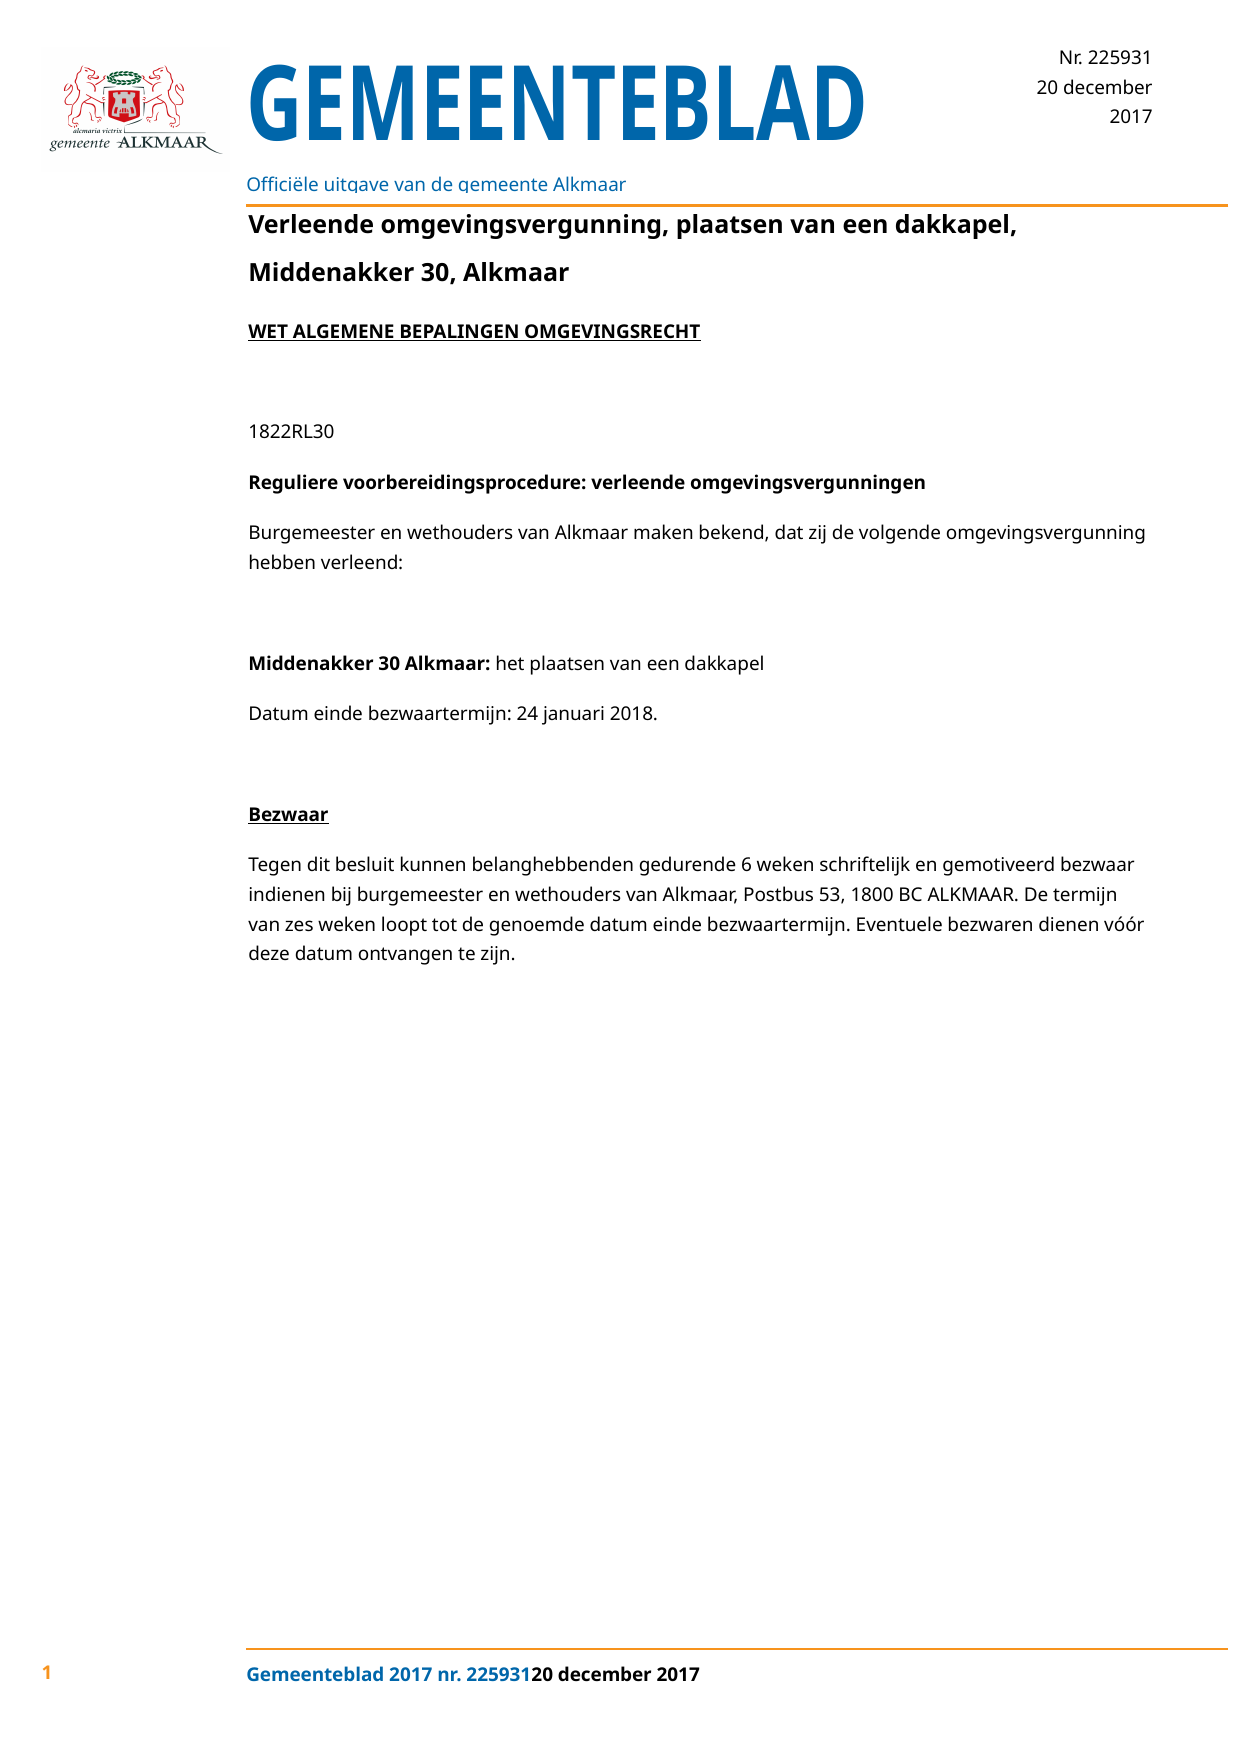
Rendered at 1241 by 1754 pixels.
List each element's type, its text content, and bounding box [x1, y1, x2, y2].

picture [41, 47, 231, 172]
text 1822RL30 [248, 419, 1152, 444]
text Verleende omgevingsvergunning, plaatsen van een dakkapel, Middenakker 30, Alkmaar [248, 207, 1152, 288]
text Middenakker 30 Alkmaar: het plaatsen van een dakkapel [248, 650, 1152, 676]
text Datum einde bezwaartermijn: 24 januari 2018. [248, 700, 1152, 726]
text Bezwaar [248, 801, 1152, 827]
text Tegen dit besluit kunnen belanghebbenden gedurende 6 weken schriftelijk en gemotiveerd bezwaar indienen bij burgemeester en wethouders van Alkmaar, Postbus 53, 1800 BC ALKMAAR. De termijn van zes weken loopt tot de genoemde datum einde bezwaartermijn. Eventuele bezwaren dienen vóór deze datum ontvangen te zijn. [248, 852, 1152, 966]
text Burgemeester en wethouders van Alkmaar maken bekend, dat zij de volgende omgevingsvergunning hebben verleend: [248, 519, 1152, 575]
text Reguliere voorbereidingsprocedure: verleende omgevingsvergunningen [248, 469, 1152, 495]
text WET ALGEMENE BEPALINGEN OMGEVINGSRECHT [248, 318, 1152, 344]
